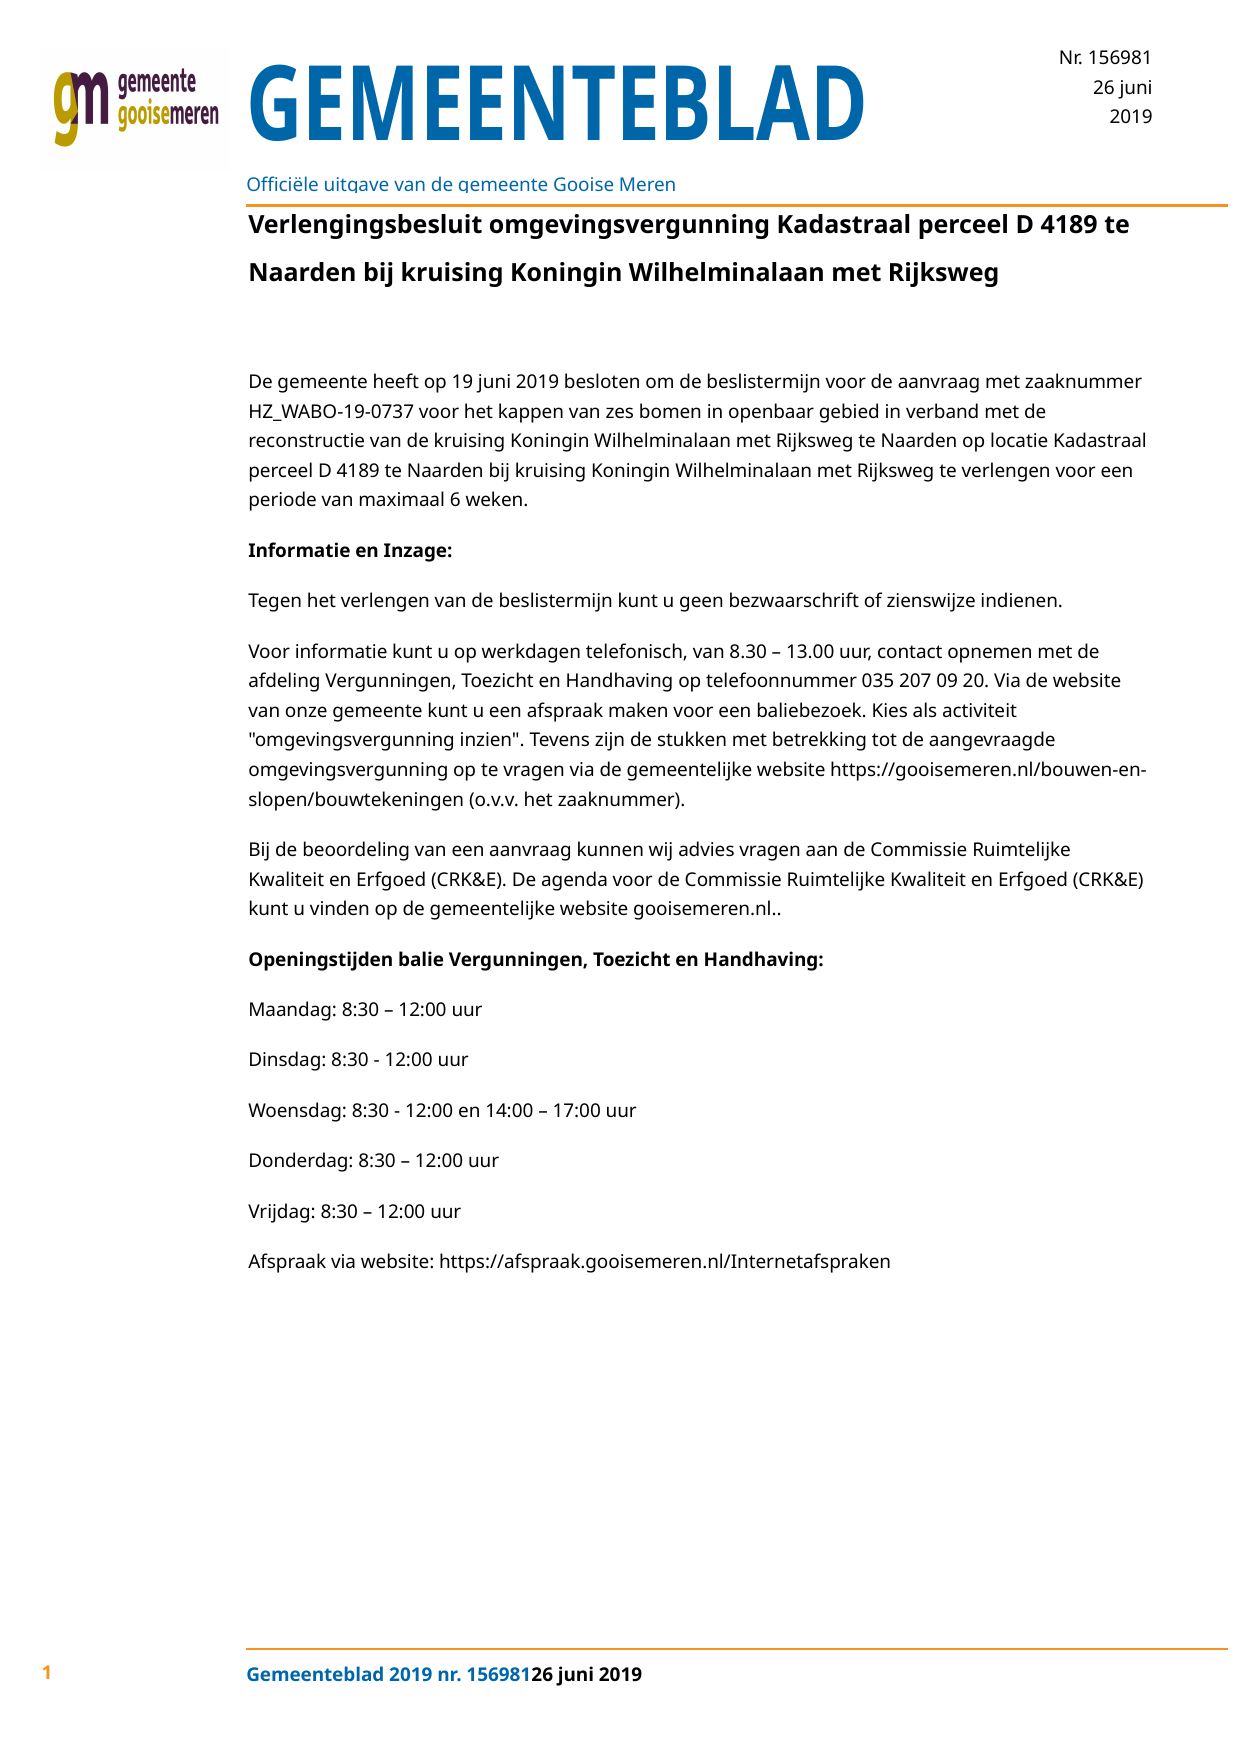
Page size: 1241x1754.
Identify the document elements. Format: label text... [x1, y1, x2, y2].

text Dinsdag: 8:30 - 12:00 uur [248, 1047, 1152, 1072]
text De gemeente heeft op 19 juni 2019 besloten om de beslistermijn voor de aanvraag met zaaknummer HZ_WABO-19-0737 voor het kappen van zes bomen in openbaar gebied in verband met de reconstructie van de kruising Koningin Wilhelminalaan met Rijksweg te Naarden op locatie Kadastraal perceel D 4189 te Naarden bij kruising Koningin Wilhelminalaan met Rijksweg te verlengen voor een periode van maximaal 6 weken. [248, 368, 1152, 512]
text Informatie en Inzage: [248, 537, 1152, 563]
text Voor informatie kunt u op werkdagen telefonisch, van 8.30 – 13.00 uur, contact opnemen met de afdeling Vergunningen, Toezicht en Handhaving op telefoonnummer 035 207 09 20. Via de website van onze gemeente kunt u een afspraak maken voor een baliebezoek. Kies als activiteit "omgevingsvergunning inzien". Tevens zijn de stukken met betrekking tot de aangevraagde omgevingsvergunning op te vragen via de gemeentelijke website https://gooisemeren.nl/bouwen-en-slopen/bouwtekeningen (o.v.v. het zaaknummer). [248, 638, 1152, 812]
picture [41, 47, 231, 172]
text Tegen het verlengen van de beslistermijn kunt u geen bezwaarschrift of zienswijze indienen. [248, 587, 1152, 613]
text Donderdag: 8:30 – 12:00 uur [248, 1147, 1152, 1173]
text Verlengingsbesluit omgevingsvergunning Kadastraal perceel D 4189 te Naarden bij kruising Koningin Wilhelminalaan met Rijksweg [248, 207, 1152, 288]
text Vrijdag: 8:30 – 12:00 uur [248, 1198, 1152, 1224]
text Bij de beoordeling van een aanvraag kunnen wij advies vragen aan de Commissie Ruimtelijke Kwaliteit en Erfgoed (CRK&E). De agenda voor de Commissie Ruimtelijke Kwaliteit en Erfgoed (CRK&E) kunt u vinden op de gemeentelijke website gooisemeren.nl.. [248, 836, 1152, 921]
text Openingstijden balie Vergunningen, Toezicht en Handhaving: [248, 946, 1152, 972]
text Afspraak via website: https://afspraak.gooisemeren.nl/Internetafspraken [248, 1248, 1152, 1274]
text Maandag: 8:30 – 12:00 uur [248, 996, 1152, 1022]
text Woensdag: 8:30 - 12:00 en 14:00 – 17:00 uur [248, 1097, 1152, 1123]
